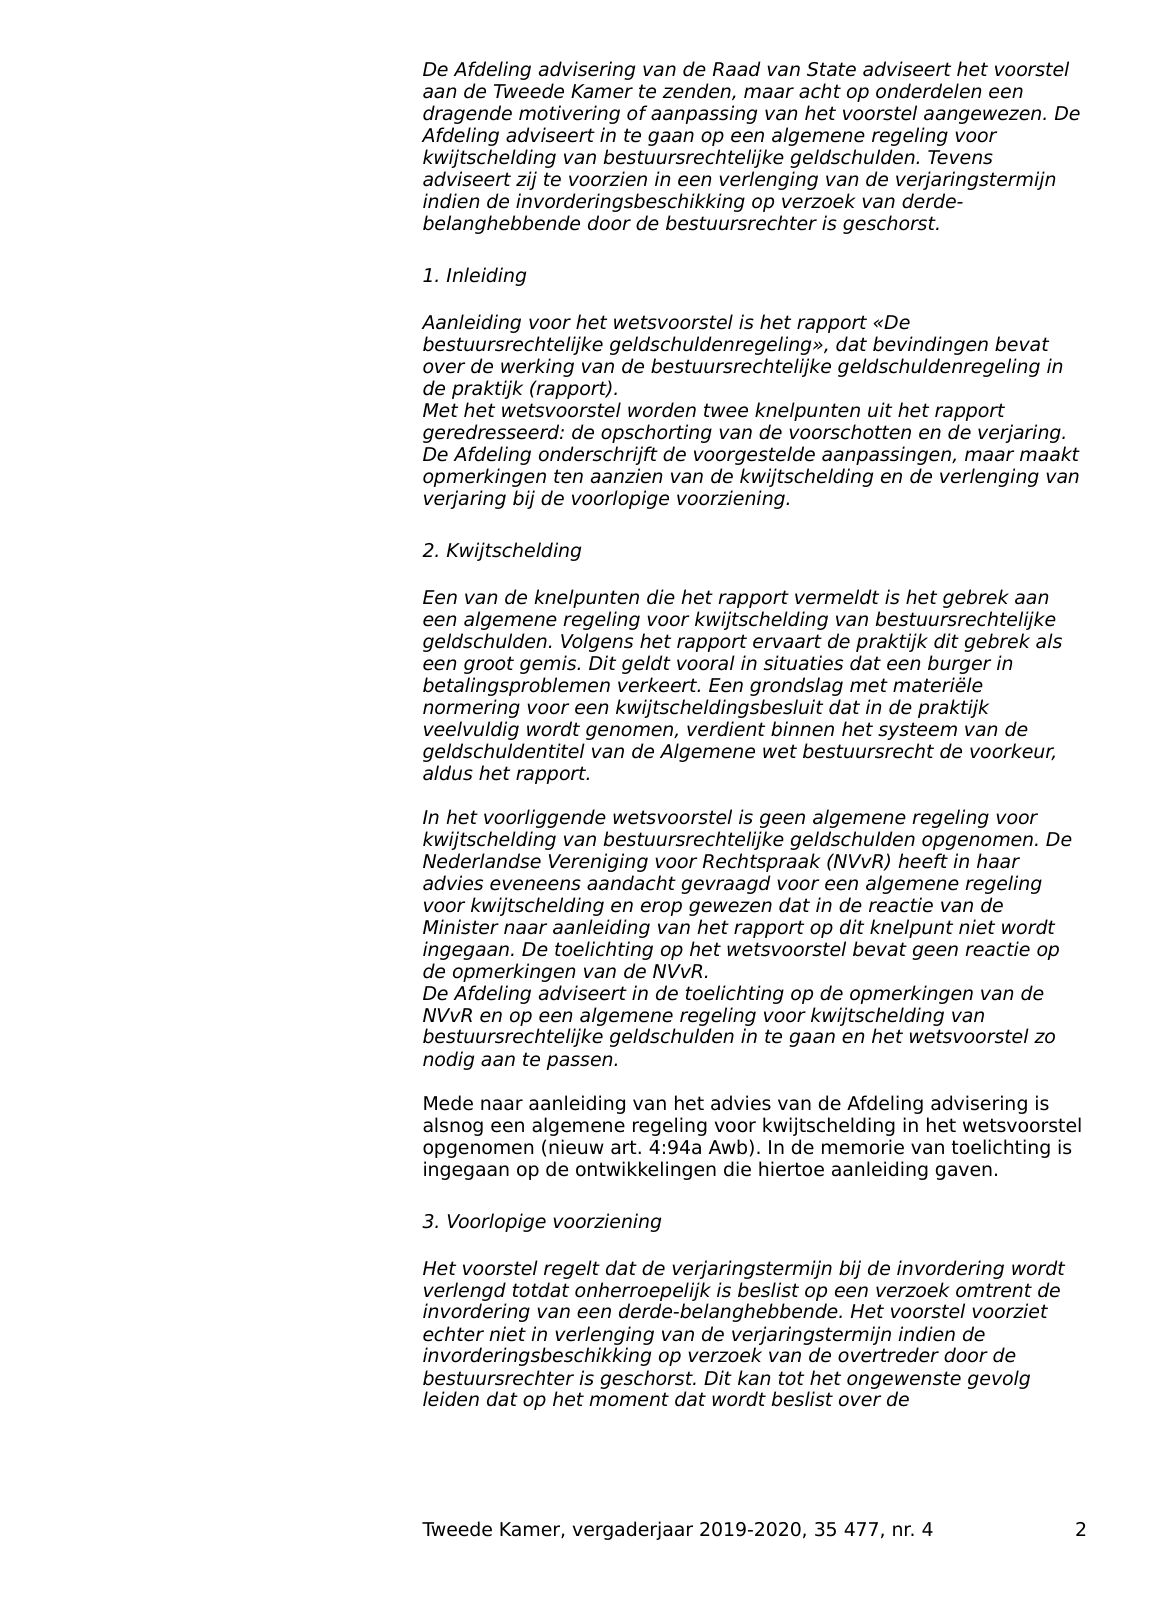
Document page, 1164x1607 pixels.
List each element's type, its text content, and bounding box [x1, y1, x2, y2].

text De Afdeling adviseert in de toelichting op de opmerkingen van de NVvR en op een algemene regeling voor kwijtschelding van bestuursrechtelijke geldschulden in te gaan en het wetsvoorstel zo nodig aan te passen. [422, 982, 1087, 1070]
text Het voorstel regelt dat de verjaringstermijn bij de invordering wordt verlengd totdat onherroepelijk is beslist op een verzoek omtrent de invordering van een derde-belanghebbende. Het voorstel voorziet echter niet in verlenging van de verjaringstermijn indien de invorderingsbeschikking op verzoek van de overtreder door de bestuursrechter is geschorst. Dit kan tot het ongewenste gevolg leiden dat op het moment dat wordt beslist over de [422, 1257, 1087, 1411]
text Mede naar aanleiding van het advies van de Afdeling advisering is alsnog een algemene regeling voor kwijtschelding in het wetsvoorstel opgenomen (nieuw art. 4:94a Awb). In de memorie van toelichting is ingegaan op de ontwikkelingen die hiertoe aanleiding gaven. [422, 1093, 1087, 1181]
text Een van de knelpunten die het rapport vermeldt is het gebrek aan een algemene regeling voor kwijtschelding van bestuursrechtelijke geldschulden. Volgens het rapport ervaart de praktijk dit gebrek als een groot gemis. Dit geldt vooral in situaties dat een burger in betalingsproblemen verkeert. Een grondslag met materiële normering voor een kwijtscheldingsbesluit dat in de praktijk veelvuldig wordt genomen, verdient binnen het systeem van de geldschuldentitel van de Algemene wet bestuursrecht de voorkeur, aldus het rapport. [422, 587, 1087, 784]
subtitle 3. Voorlopige voorziening [422, 1211, 1087, 1232]
text Met het wetsvoorstel worden twee knelpunten uit het rapport geredresseerd: de opschorting van de voorschotten en de verjaring. [422, 400, 1087, 444]
subtitle 1. Inleiding [422, 265, 1087, 287]
subtitle 2. Kwijtschelding [422, 540, 1087, 562]
text Aanleiding voor het wetsvoorstel is het rapport «De bestuursrechtelijke geldschuldenregeling», dat bevindingen bevat over de werking van de bestuursrechtelijke geldschuldenregeling in de praktijk (rapport). [422, 312, 1087, 400]
text De Afdeling advisering van de Raad van State adviseert het voorstel aan de Tweede Kamer te zenden, maar acht op onderdelen een dragende motivering of aanpassing van het voorstel aangewezen. De Afdeling adviseert in te gaan op een algemene regeling voor kwijtschelding van bestuursrechtelijke geldschulden. Tevens adviseert zij te voorzien in een verlenging van de verjaringstermijn indien de invorderingsbeschikking op verzoek van derde-belanghebbende door de bestuursrechter is geschorst. [422, 59, 1087, 235]
text De Afdeling onderschrijft de voorgestelde aanpassingen, maar maakt opmerkingen ten aanzien van de kwijtschelding en de verlenging van verjaring bij de voorlopige voorziening. [422, 444, 1087, 510]
text In het voorliggende wetsvoorstel is geen algemene regeling voor kwijtschelding van bestuursrechtelijke geldschulden opgenomen. De Nederlandse Vereniging voor Rechtspraak (NVvR) heeft in haar advies eveneens aandacht gevraagd voor een algemene regeling voor kwijtschelding en erop gewezen dat in de reactie van de Minister naar aanleiding van het rapport op dit knelpunt niet wordt ingegaan. De toelichting op het wetsvoorstel bevat geen reactie op de opmerkingen van de NVvR. [422, 807, 1087, 982]
